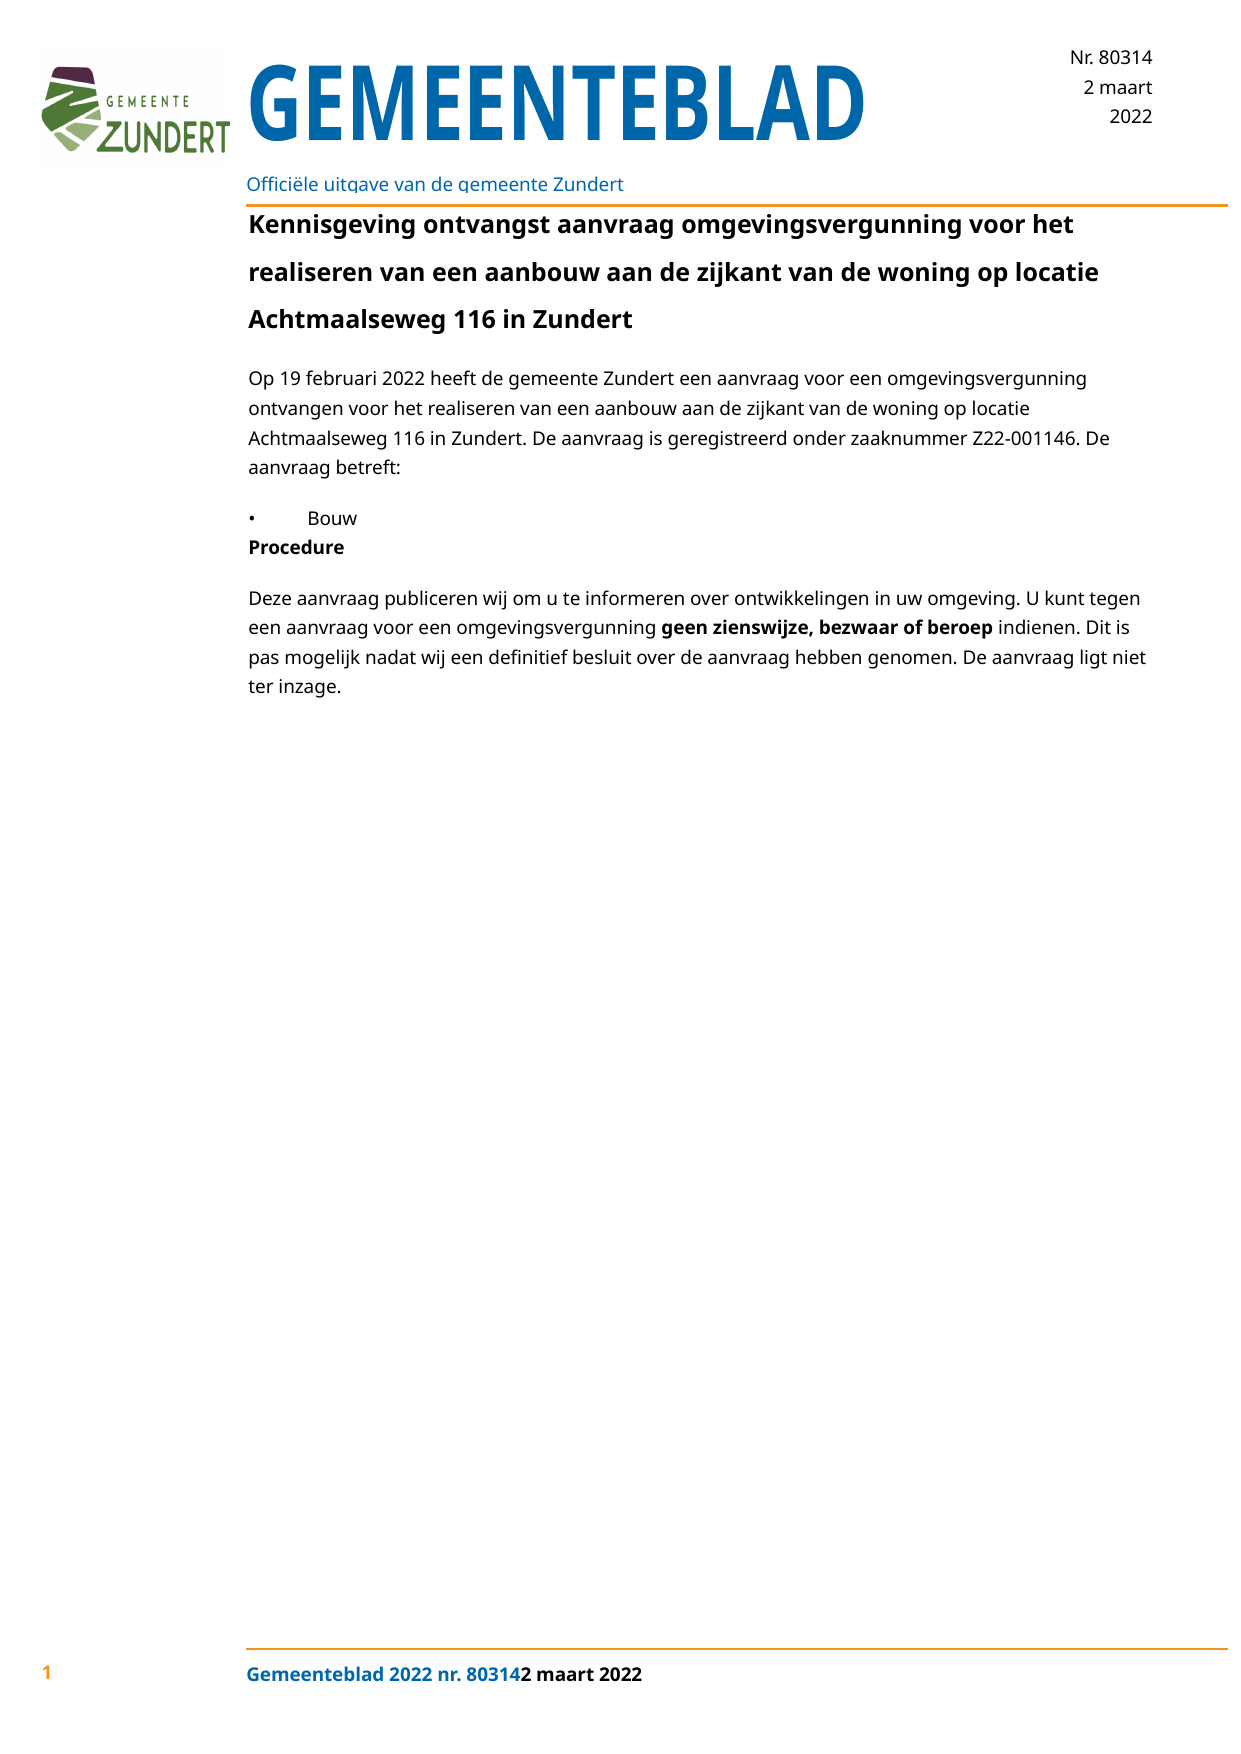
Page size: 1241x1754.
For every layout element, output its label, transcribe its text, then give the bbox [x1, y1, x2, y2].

list Bouw [248, 505, 1152, 530]
text Procedure [248, 534, 1152, 560]
text Deze aanvraag publiceren wij om u te informeren over ontwikkelingen in uw omgeving. U kunt tegen een aanvraag voor een omgevingsvergunning geen zienswijze, bezwaar of beroep indienen. Dit is pas mogelijk nadat wij een definitief besluit over de aanvraag hebben genomen. De aanvraag ligt niet ter inzage. [248, 585, 1152, 699]
text Op 19 februari 2022 heeft de gemeente Zundert een aanvraag voor een omgevingsvergunning ontvangen voor het realiseren van een aanbouw aan de zijkant van de woning op locatie Achtmaalseweg 116 in Zundert. De aanvraag is geregistreerd onder zaaknummer Z22-001146. De aanvraag betreft: [248, 366, 1152, 480]
picture [41, 47, 231, 172]
text Kennisgeving ontvangst aanvraag omgevingsvergunning voor het realiseren van een aanbouw aan de zijkant van de woning op locatie Achtmaalseweg 116 in Zundert [248, 207, 1152, 336]
